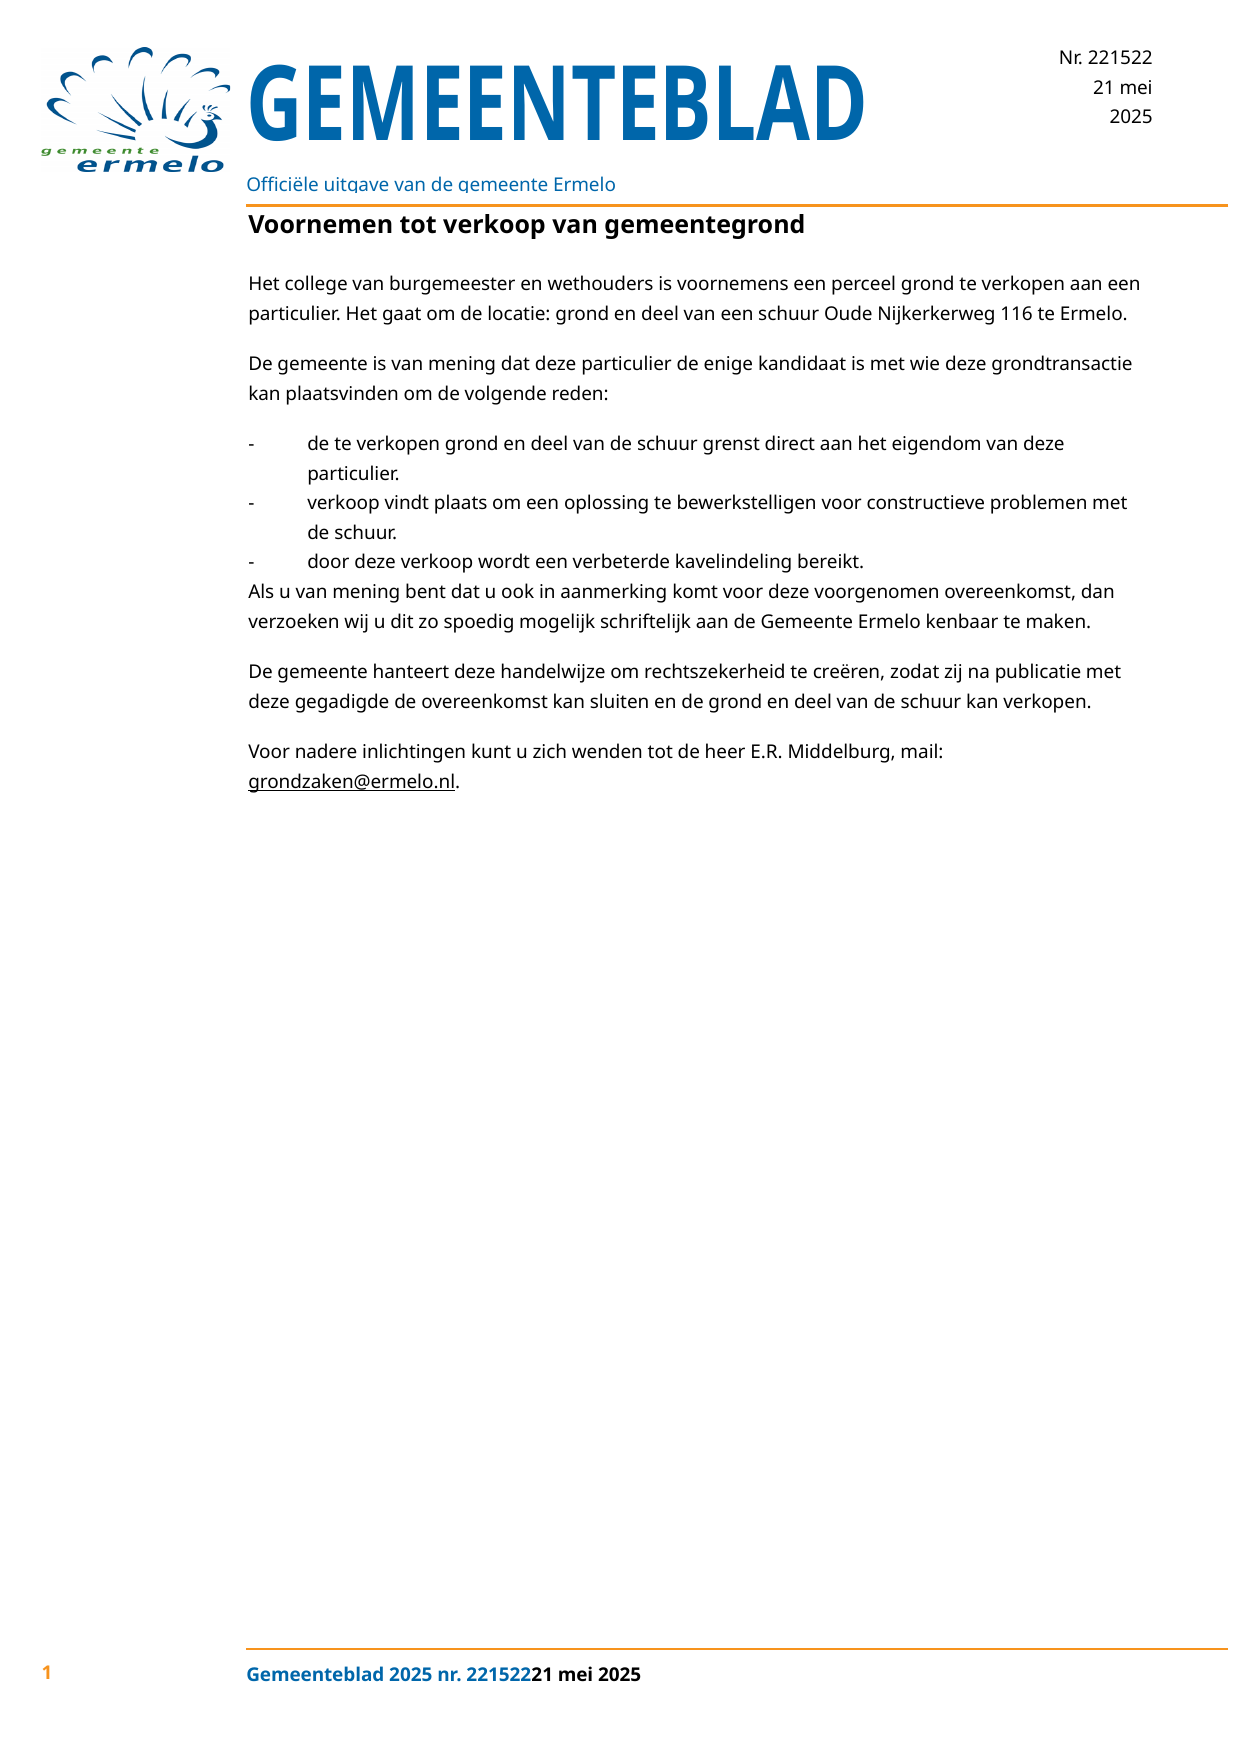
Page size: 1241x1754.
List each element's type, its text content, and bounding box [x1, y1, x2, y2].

text Het college van burgemeester en wethouders is voornemens een perceel grond te verkopen aan een particulier. Het gaat om de locatie: grond en deel van een schuur Oude Nijkerkerweg 116 te Ermelo. [248, 270, 1152, 326]
list verkoop vindt plaats om een oplossing te bewerkstelligen voor constructieve problemen met de schuur. [248, 489, 1152, 545]
text Als u van mening bent dat u ook in aanmerking komt voor deze voorgenomen overeenkomst, dan verzoeken wij u dit zo spoedig mogelijk schriftelijk aan de Gemeente Ermelo kenbaar te maken. [248, 578, 1152, 633]
text Voor nadere inlichtingen kunt u zich wenden tot de heer E.R. Middelburg, mail: grondzaken@ermelo.nl. [248, 738, 1152, 793]
text De gemeente hanteert deze handelwijze om rechtszekerheid te creëren, zodat zij na publicatie met deze gegadigde de overeenkomst kan sluiten en de grond en deel van de schuur kan verkopen. [248, 658, 1152, 713]
text Voornemen tot verkoop van gemeentegrond [248, 207, 1152, 241]
list door deze verkoop wordt een verbeterde kavelindeling bereikt. [248, 549, 1152, 574]
list de te verkopen grond en deel van de schuur grenst direct aan het eigendom van deze particulier. [248, 430, 1152, 486]
picture [41, 47, 231, 172]
text De gemeente is van mening dat deze particulier de enige kandidaat is met wie deze grondtransactie kan plaatsvinden om de volgende reden: [248, 350, 1152, 406]
